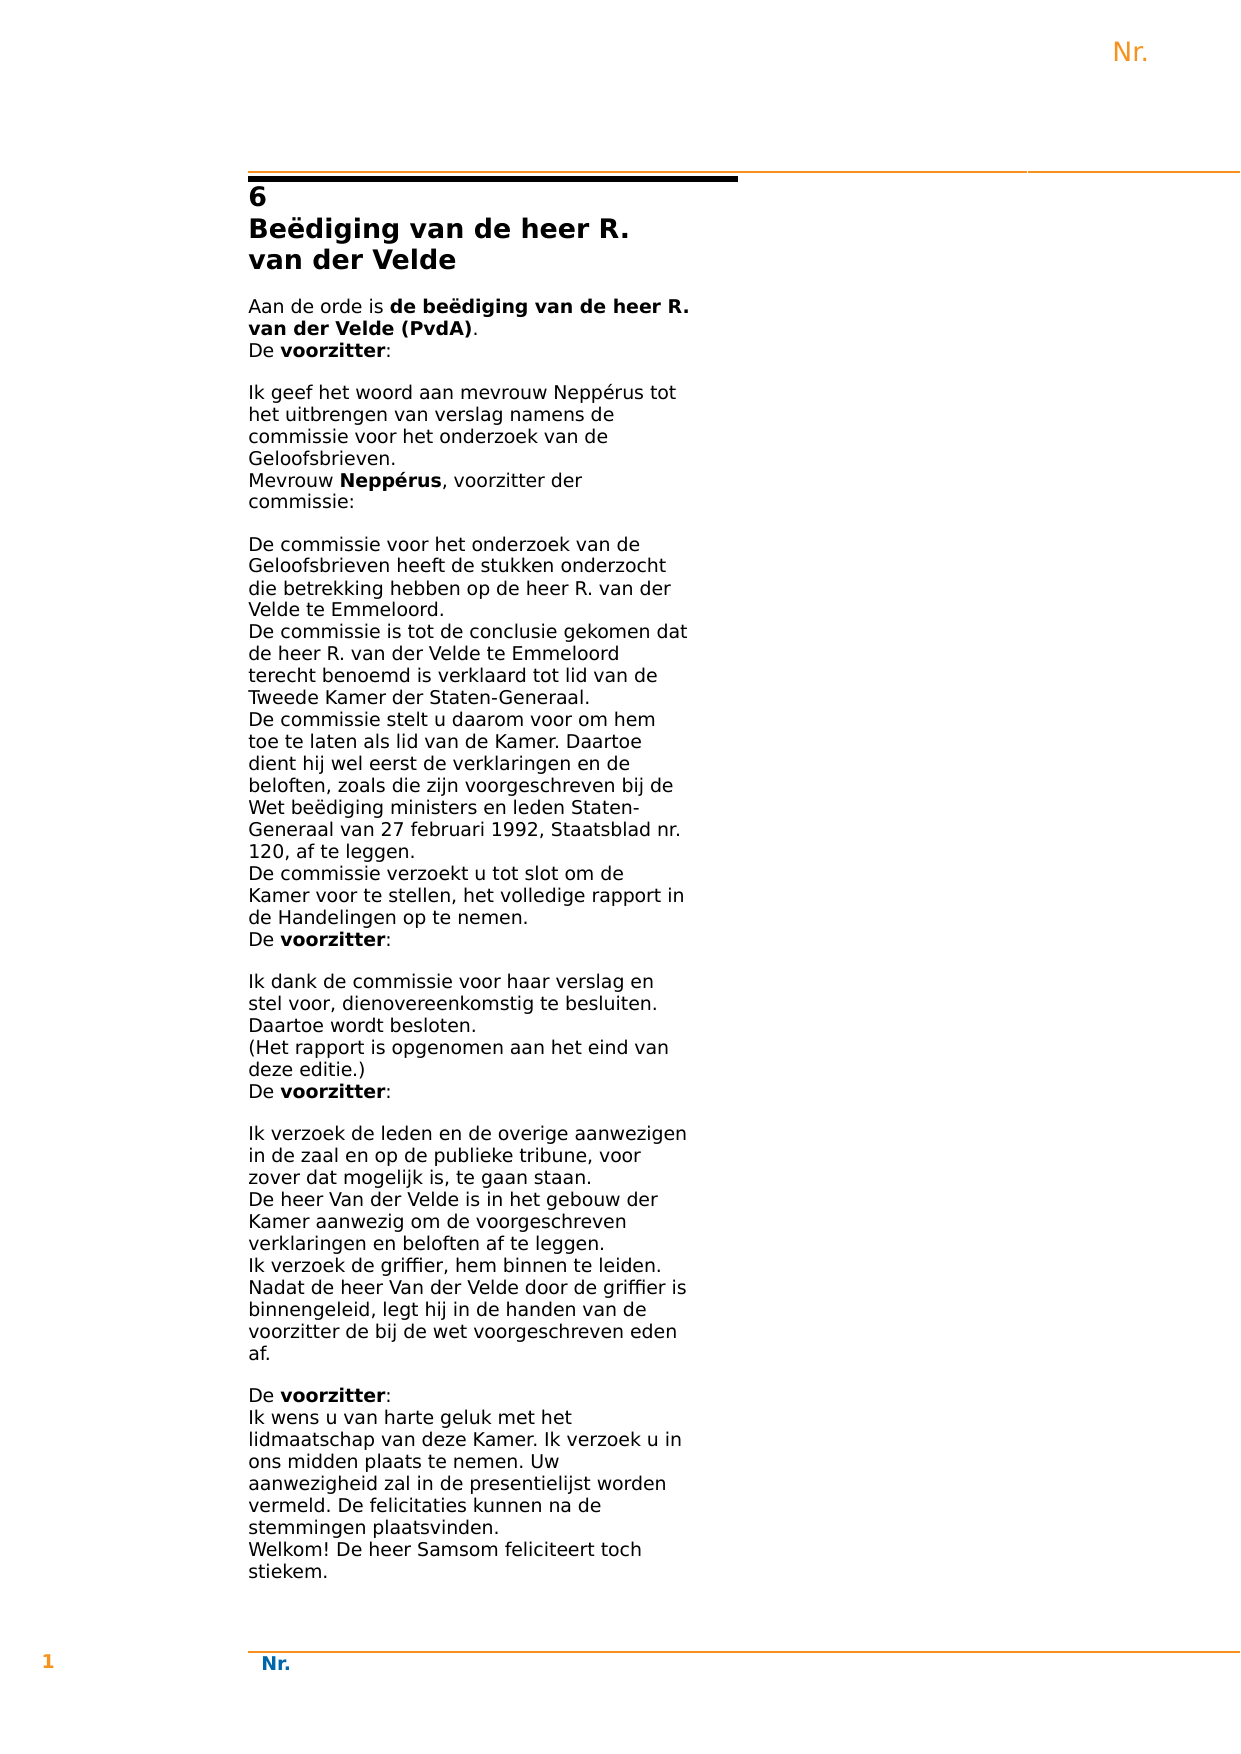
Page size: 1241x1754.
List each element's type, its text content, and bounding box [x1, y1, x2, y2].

text De voorzitter: [248, 1081, 691, 1103]
text De commissie voor het onderzoek van de Geloofsbrieven heeft de stukken onderzocht die betrekking hebben op de heer R. van der Velde te Emmeloord. [248, 533, 691, 621]
text Welkom! De heer Samsom feliciteert toch stiekem. [248, 1538, 691, 1582]
text Aan de orde is de beëdiging van de heer R. van der Velde (PvdA). [248, 296, 691, 339]
title 6 Beëdiging van de heer R. van der Velde [248, 182, 691, 276]
text De commissie stelt u daarom voor om hem toe te laten als lid van de Kamer. Daartoe dient hij wel eerst de verklaringen en de beloften, zoals die zijn voorgeschreven bij de Wet beëdiging ministers en leden Staten-Generaal van 27 februari 1992, Staatsblad nr. 120, af te leggen. [248, 709, 691, 863]
text De voorzitter: [248, 339, 691, 362]
text Ik dank de commissie voor haar verslag en stel voor, dienovereenkomstig te besluiten. [248, 971, 691, 1015]
text Ik verzoek de griffier, hem binnen te leiden. [248, 1255, 691, 1277]
text Mevrouw Neppérus, voorzitter der commissie: [248, 469, 691, 513]
text Daartoe wordt besloten. [248, 1015, 691, 1037]
text De commissie is tot de conclusie gekomen dat de heer R. van der Velde te Emmeloord terecht benoemd is verklaard tot lid van de Tweede Kamer der Staten-Generaal. [248, 621, 691, 709]
text Ik verzoek de leden en de overige aanwezigen in de zaal en op de publieke tribune, voor zover dat mogelijk is, te gaan staan. [248, 1123, 691, 1189]
text Nadat de heer Van der Velde door de griffier is binnengeleid, legt hij in de handen van de voorzitter de bij de wet voorgeschreven eden af. [248, 1277, 691, 1365]
text (Het rapport is opgenomen aan het eind van deze editie.) [248, 1037, 691, 1081]
text De voorzitter: [248, 929, 691, 951]
text Ik geef het woord aan mevrouw Neppérus tot het uitbrengen van verslag namens de commissie voor het onderzoek van de Geloofsbrieven. [248, 382, 691, 469]
text De commissie verzoekt u tot slot om de Kamer voor te stellen, het volledige rapport in de Handelingen op te nemen. [248, 863, 691, 929]
text De voorzitter: [248, 1385, 691, 1407]
text De heer Van der Velde is in het gebouw der Kamer aanwezig om de voorgeschreven verklaringen en beloften af te leggen. [248, 1189, 691, 1255]
text Ik wens u van harte geluk met het lidmaatschap van deze Kamer. Ik verzoek u in ons midden plaats te nemen. Uw aanwezigheid zal in de presentielijst worden vermeld. De felicitaties kunnen na de stemmingen plaatsvinden. [248, 1407, 691, 1538]
